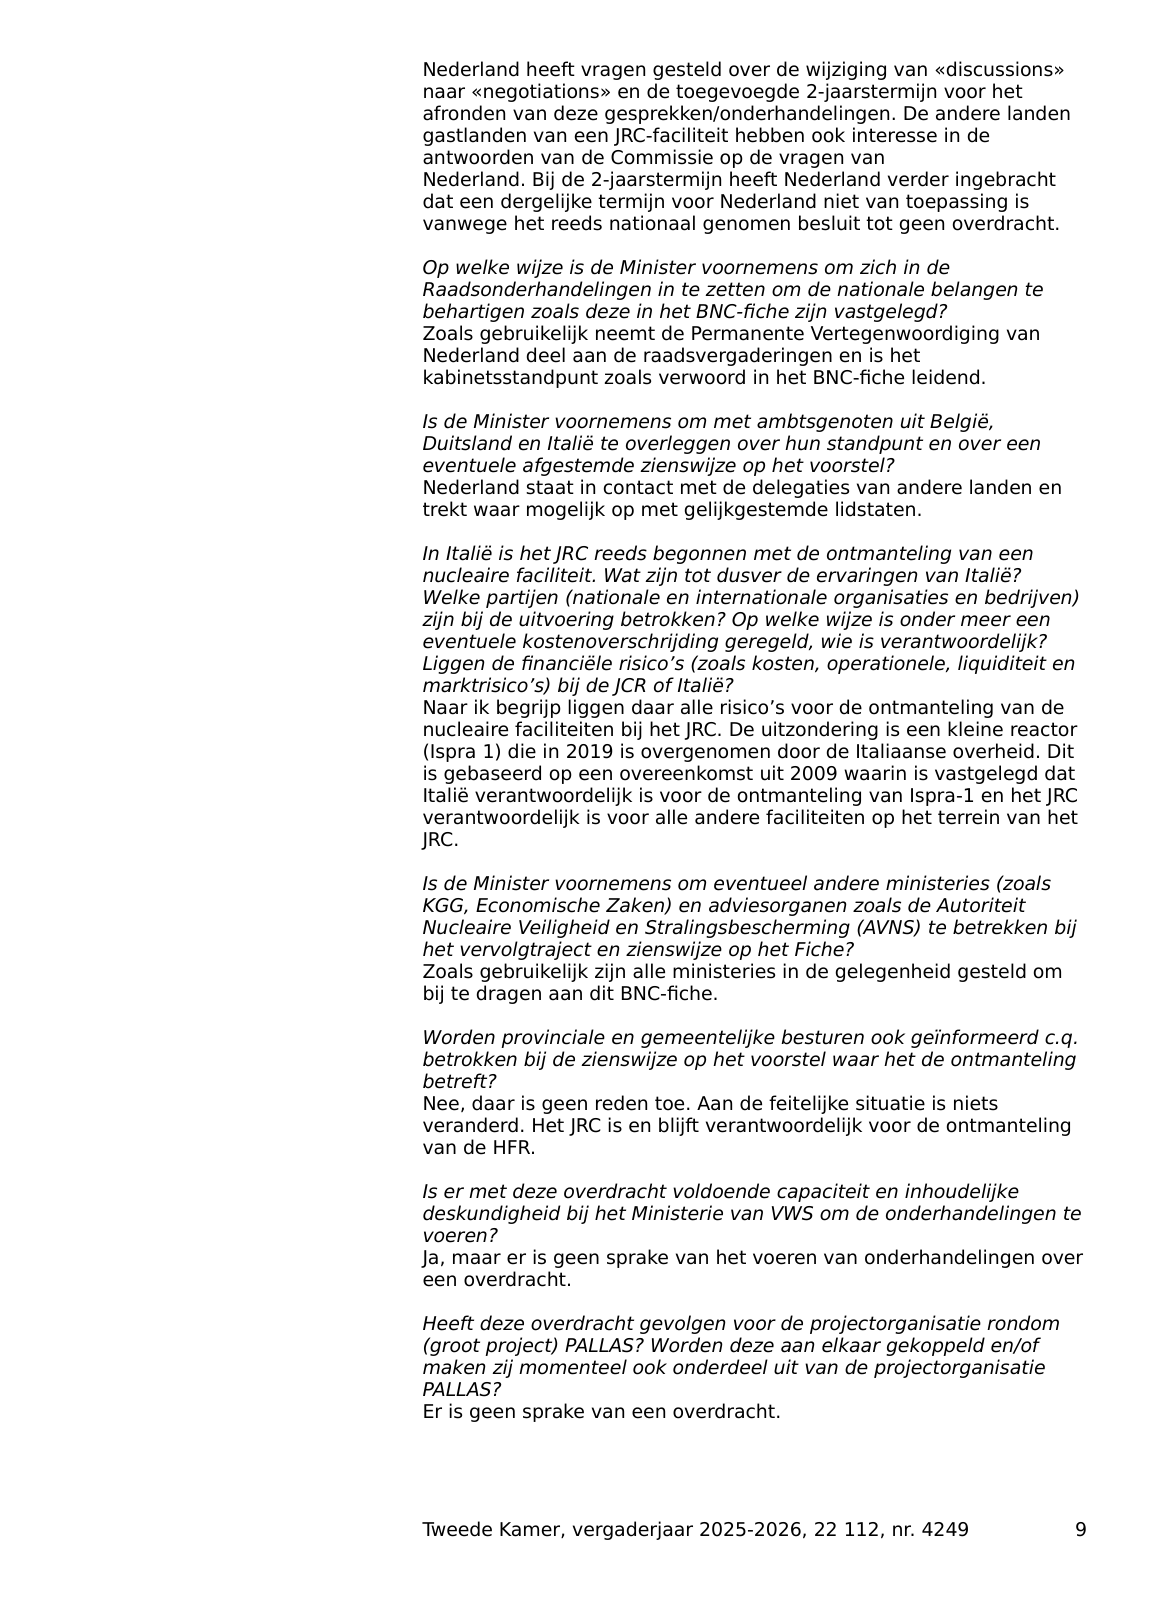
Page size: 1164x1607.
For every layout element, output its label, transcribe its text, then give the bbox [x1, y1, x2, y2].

text Nederland heeft vragen gesteld over de wijziging van «discussions» naar «negotiations» en de toegevoegde 2-jaarstermijn voor het afronden van deze gesprekken/onderhandelingen. De andere landen gastlanden van een JRC-faciliteit hebben ook interesse in de antwoorden van de Commissie op de vragen van [422, 59, 1087, 169]
text Worden provinciale en gemeentelijke besturen ook geïnformeerd c.q. betrokken bij de zienswijze op het voorstel waar het de ontmanteling betreft? [422, 1027, 1087, 1093]
text Er is geen sprake van een overdracht. [422, 1401, 1087, 1423]
text Nee, daar is geen reden toe. Aan de feitelijke situatie is niets veranderd. Het JRC is en blijft verantwoordelijk voor de ontmanteling van de HFR. [422, 1093, 1087, 1159]
text Op welke wijze is de Minister voornemens om zich in de Raadsonderhandelingen in te zetten om de nationale belangen te behartigen zoals deze in het BNC-fiche zijn vastgelegd? [422, 257, 1087, 323]
text Nederland. Bij de 2-jaarstermijn heeft Nederland verder ingebracht dat een dergelijke termijn voor Nederland niet van toepassing is vanwege het reeds nationaal genomen besluit tot geen overdracht. [422, 169, 1087, 235]
text Zoals gebruikelijk zijn alle ministeries in de gelegenheid gesteld om bij te dragen aan dit BNC-fiche. [422, 961, 1087, 1005]
text In Italië is het JRC reeds begonnen met de ontmanteling van een nucleaire faciliteit. Wat zijn tot dusver de ervaringen van Italië? Welke partijen (nationale en internationale organisaties en bedrijven) zijn bij de uitvoering betrokken? Op welke wijze is onder meer een eventuele kostenoverschrijding geregeld, wie is verantwoordelijk? Liggen de financiële risico’s (zoals kosten, operationele, liquiditeit en marktrisico’s) bij de JCR of Italië? [422, 543, 1087, 697]
text Is de Minister voornemens om met ambtsgenoten uit België, Duitsland en Italië te overleggen over hun standpunt en over een eventuele afgestemde zienswijze op het voorstel? [422, 411, 1087, 477]
text Heeft deze overdracht gevolgen voor de projectorganisatie rondom (groot project) PALLAS? Worden deze aan elkaar gekoppeld en/of maken zij momenteel ook onderdeel uit van de projectorganisatie PALLAS? [422, 1313, 1087, 1401]
text Zoals gebruikelijk neemt de Permanente Vertegenwoordiging van Nederland deel aan de raadsvergaderingen en is het kabinetsstandpunt zoals verwoord in het BNC-fiche leidend. [422, 323, 1087, 389]
text Is er met deze overdracht voldoende capaciteit en inhoudelijke deskundigheid bij het Ministerie van VWS om de onderhandelingen te voeren? [422, 1181, 1087, 1247]
text Nederland staat in contact met de delegaties van andere landen en trekt waar mogelijk op met gelijkgestemde lidstaten. [422, 477, 1087, 521]
text Ja, maar er is geen sprake van het voeren van onderhandelingen over een overdracht. [422, 1247, 1087, 1291]
text Is de Minister voornemens om eventueel andere ministeries (zoals KGG, Economische Zaken) en adviesorganen zoals de Autoriteit Nucleaire Veiligheid en Stralingsbescherming (AVNS) te betrekken bij het vervolgtraject en zienswijze op het Fiche? [422, 873, 1087, 961]
text Naar ik begrijp liggen daar alle risico’s voor de ontmanteling van de nucleaire faciliteiten bij het JRC. De uitzondering is een kleine reactor (Ispra 1) die in 2019 is overgenomen door de Italiaanse overheid. Dit is gebaseerd op een overeenkomst uit 2009 waarin is vastgelegd dat Italië verantwoordelijk is voor de ontmanteling van Ispra-1 en het JRC verantwoordelijk is voor alle andere faciliteiten op het terrein van het JRC. [422, 697, 1087, 851]
